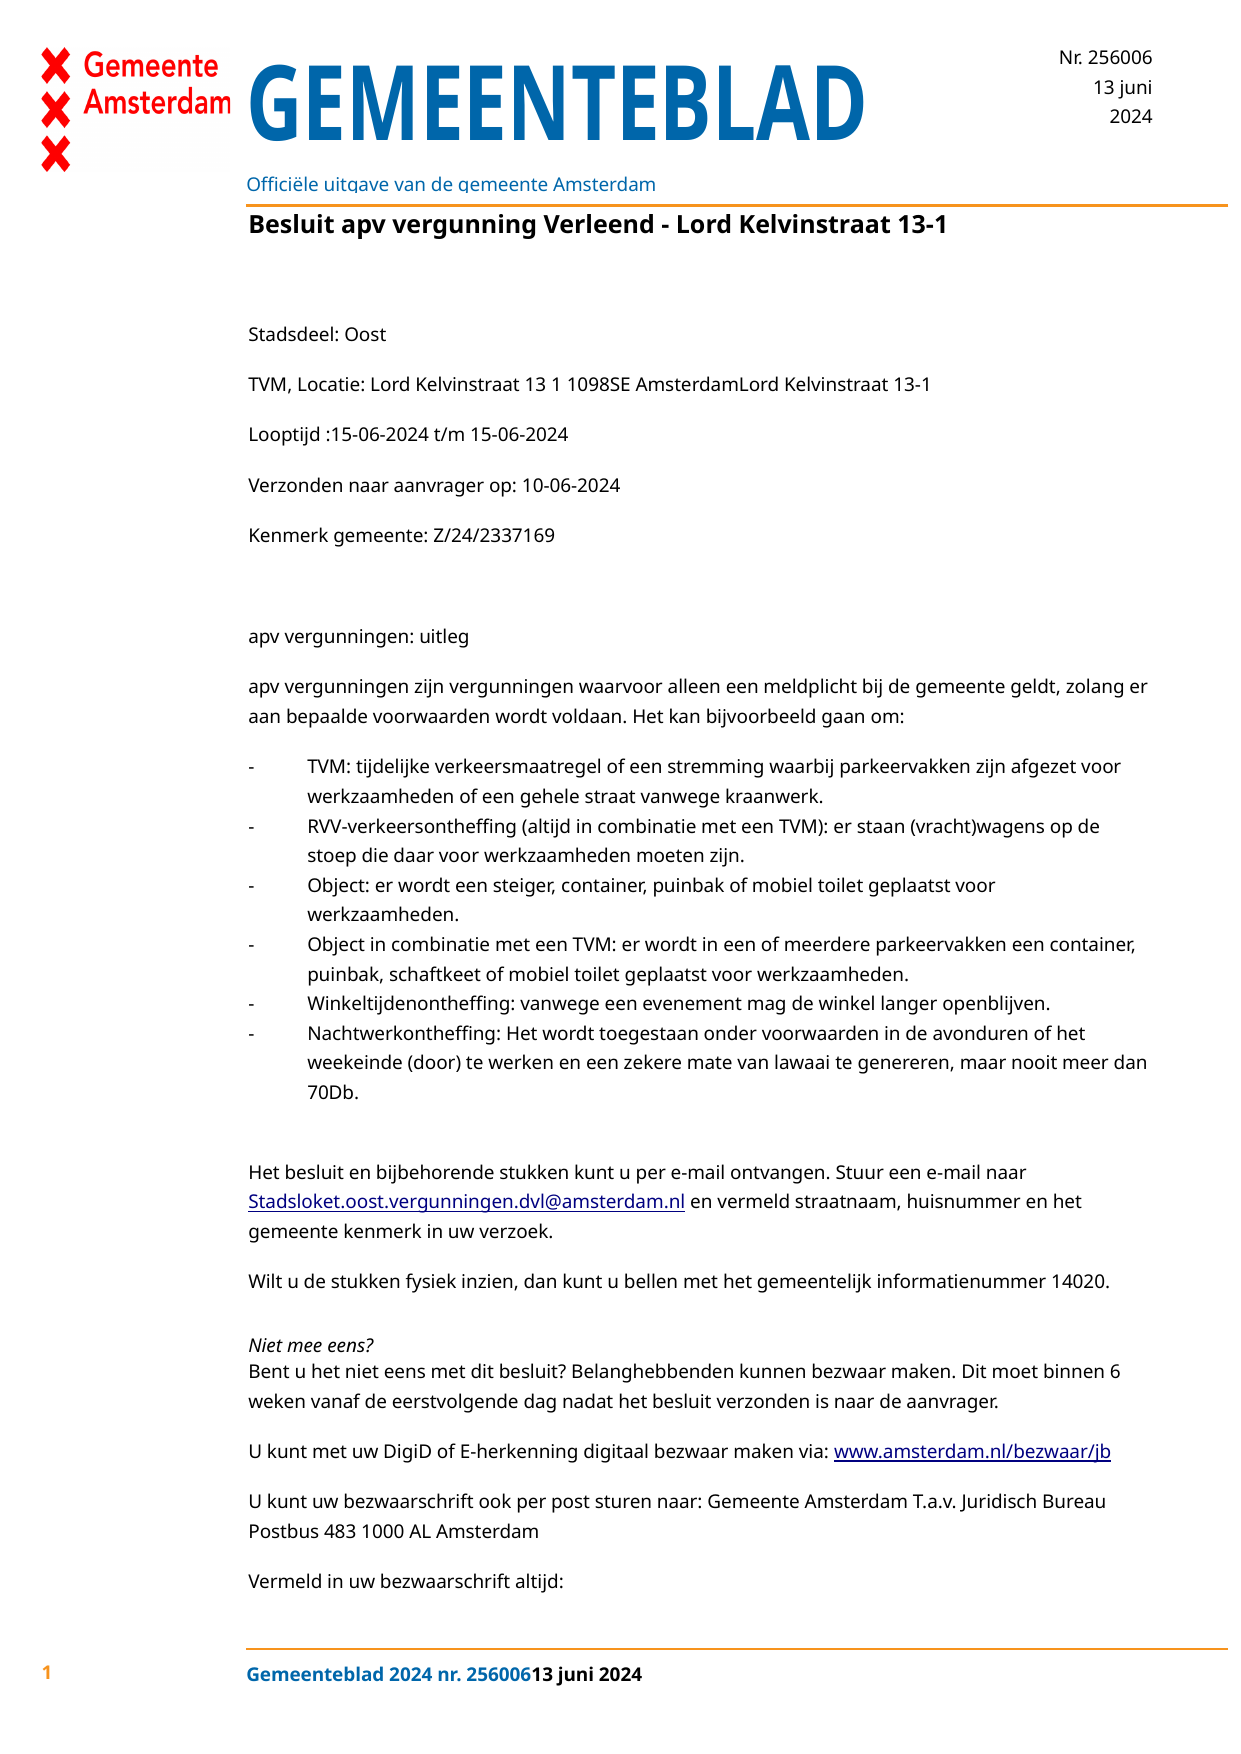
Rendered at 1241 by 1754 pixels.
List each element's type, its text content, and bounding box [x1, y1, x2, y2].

text Kenmerk gemeente: Z/24/2337169 [248, 522, 1152, 548]
text Het besluit en bijbehorende stukken kunt u per e-mail ontvangen. Stuur een e-mail naar Stadsloket.oost.vergunningen.dvl@amsterdam.nl en vermeld straatnaam, huisnummer en het gemeente kenmerk in uw verzoek. [248, 1159, 1152, 1244]
text Besluit apv vergunning Verleend - Lord Kelvinstraat 13-1 [248, 207, 1152, 241]
list Nachtwerkontheffing: Het wordt toegestaan onder voorwaarden in de avonduren of het weekeinde (door) te werken en een zekere mate van lawaai te genereren, maar nooit meer dan 70Db. [248, 1020, 1152, 1105]
list TVM: tijdelijke verkeersmaatregel of een stremming waarbij parkeervakken zijn afgezet voor werkzaamheden of een gehele straat vanwege kraanwerk. [248, 754, 1152, 809]
text apv vergunningen: uitleg [248, 623, 1152, 649]
text Niet mee eens? [248, 1333, 1152, 1358]
text Looptijd :15-06-2024 t/m 15-06-2024 [248, 422, 1152, 447]
text U kunt met uw DigiD of E-herkenning digitaal bezwaar maken via: www.amsterdam.nl/bezwaar/jb [248, 1438, 1152, 1464]
text Stadsdeel: Oost [248, 321, 1152, 346]
text Bent u het niet eens met dit besluit? Belanghebbenden kunnen bezwaar maken. Dit moet binnen 6 weken vanaf de eerstvolgende dag nadat het besluit verzonden is naar de aanvrager. [248, 1358, 1152, 1414]
list RVV-verkeersontheffing (altijd in combinatie met een TVM): er staan (vracht)wagens op de stoep die daar voor werkzaamheden moeten zijn. [248, 813, 1152, 868]
list Object in combinatie met een TVM: er wordt in een of meerdere parkeervakken een container, puinbak, schaftkeet of mobiel toilet geplaatst voor werkzaamheden. [248, 931, 1152, 986]
text Vermeld in uw bezwaarschrift altijd: [248, 1569, 1152, 1594]
text Wilt u de stukken fysiek inzien, dan kunt u bellen met het gemeentelijk informatienummer 14020. [248, 1269, 1152, 1294]
text Verzonden naar aanvrager op: 10-06-2024 [248, 472, 1152, 498]
text U kunt uw bezwaarschrift ook per post sturen naar: Gemeente Amsterdam T.a.v. Juridisch Bureau Postbus 483 1000 AL Amsterdam [248, 1489, 1152, 1544]
picture [41, 47, 231, 172]
list Object: er wordt een steiger, container, puinbak of mobiel toilet geplaatst voor werkzaamheden. [248, 872, 1152, 927]
text TVM, Locatie: Lord Kelvinstraat 13 1 1098SE AmsterdamLord Kelvinstraat 13-1 [248, 371, 1152, 397]
text apv vergunningen zijn vergunningen waarvoor alleen een meldplicht bij de gemeente geldt, zolang er aan bepaalde voorwaarden wordt voldaan. Het kan bijvoorbeeld gaan om: [248, 674, 1152, 729]
list Winkeltijdenontheffing: vanwege een evenement mag de winkel langer openblijven. [248, 990, 1152, 1016]
